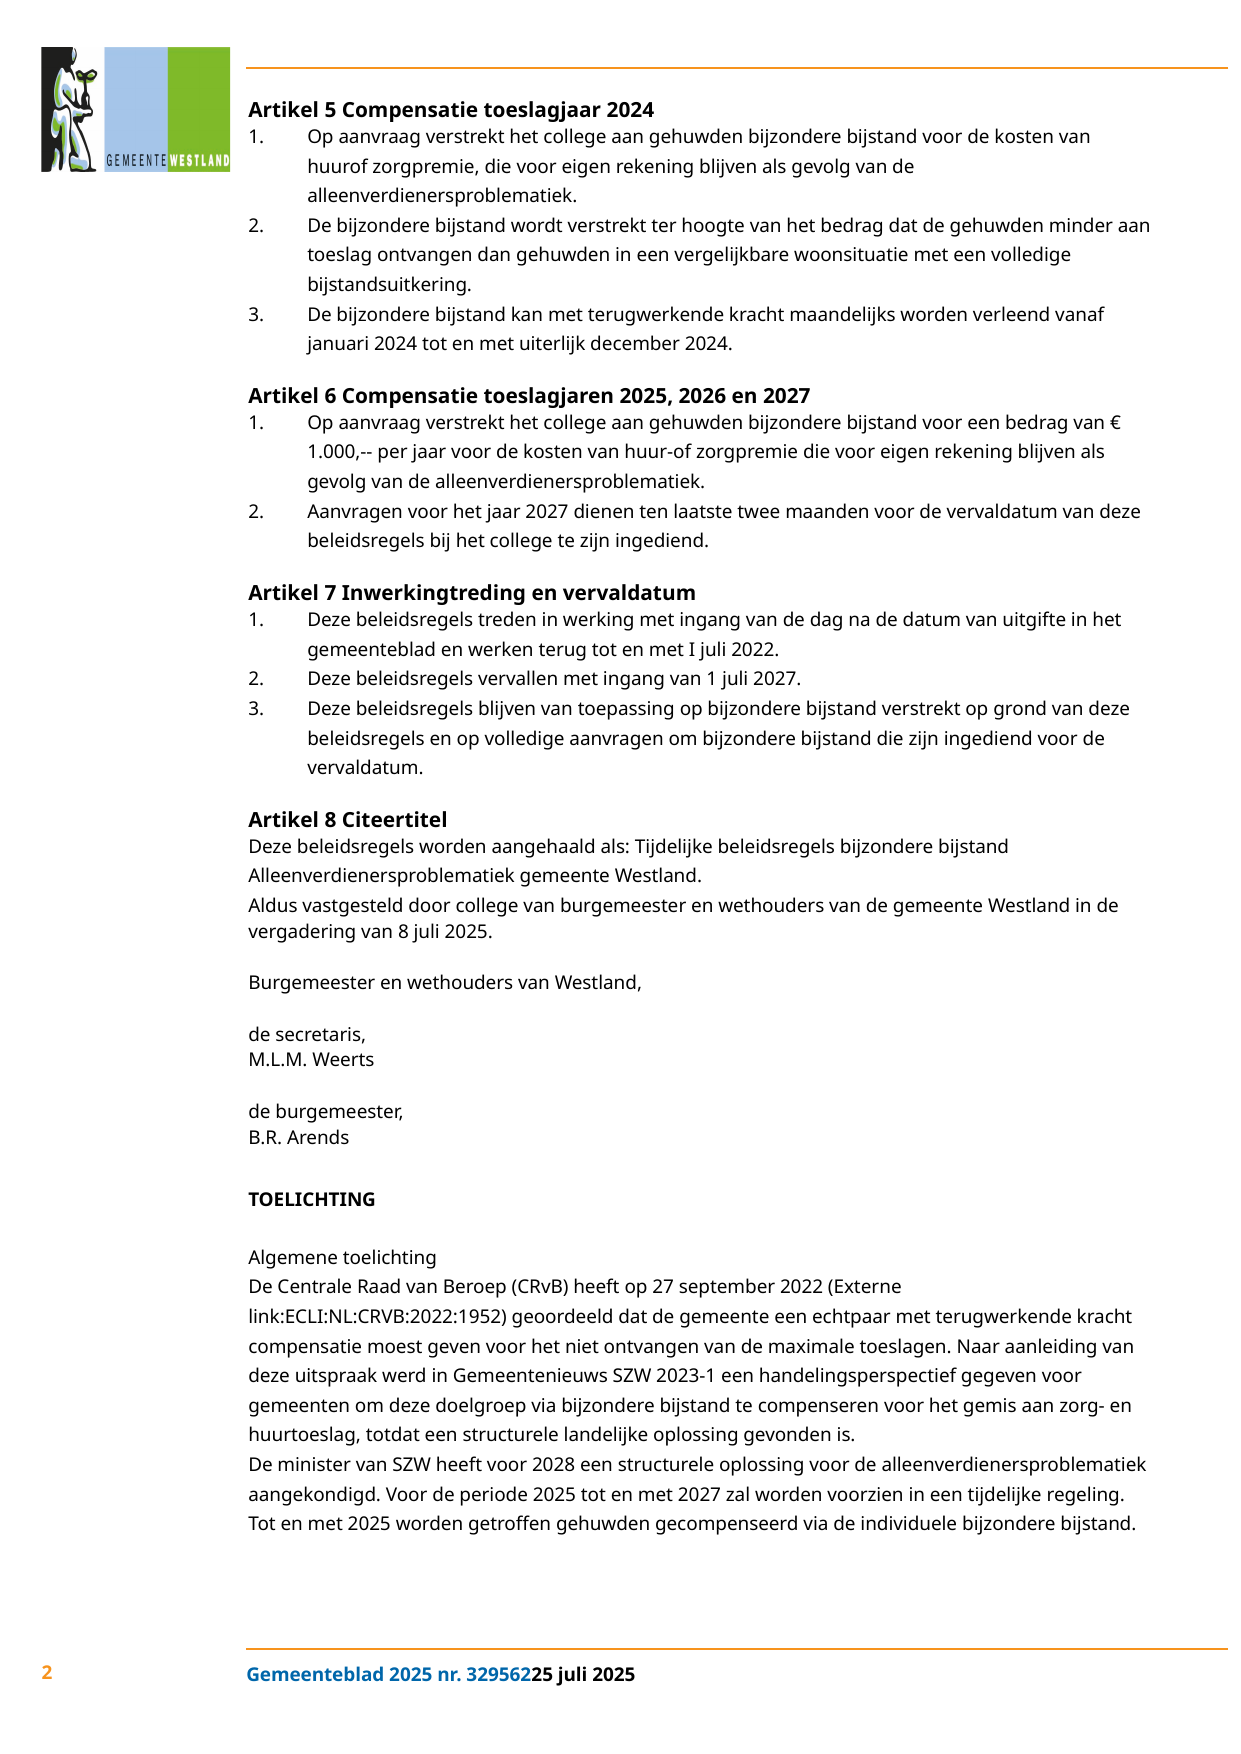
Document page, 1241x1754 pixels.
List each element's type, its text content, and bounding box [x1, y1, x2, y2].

text Artikel 6 Compensatie toeslagjaren 2025, 2026 en 2027 [248, 381, 1152, 409]
list Aanvragen voor het jaar 2027 dienen ten laatste twee maanden voor de vervaldatum van deze beleidsregels bij het college te zijn ingediend. [248, 498, 1152, 553]
list Op aanvraag verstrekt het college aan gehuwden bijzondere bijstand voor de kosten van huurof zorgpremie, die voor eigen rekening blijven als gevolg van de alleenverdienersproblematiek. [248, 123, 1152, 208]
text de secretaris, [248, 1021, 1152, 1047]
list Op aanvraag verstrekt het college aan gehuwden bijzondere bijstand voor een bedrag van € 1.000,-- per jaar voor de kosten van huur-of zorgpremie die voor eigen rekening blijven als gevolg van de alleenverdienersproblematiek. [248, 409, 1152, 494]
text TOELICHTING [248, 1175, 1152, 1215]
picture [41, 47, 231, 172]
text Aldus vastgesteld door college van burgemeester en wethouders van de gemeente Westland in de vergadering van 8 juli 2025. [248, 892, 1152, 944]
text B.R. Arends [248, 1124, 1152, 1149]
text De minister van SZW heeft voor 2028 een structurele oplossing voor de alleenverdienersproblematiek aangekondigd. Voor de periode 2025 tot en met 2027 zal worden voorzien in een tijdelijke regeling. Tot en met 2025 worden getroffen gehuwden gecompenseerd via de individuele bijzondere bijstand. [248, 1451, 1152, 1536]
list Deze beleidsregels treden in werking met ingang van de dag na de datum van uitgifte in het gemeenteblad en werken terug tot en met I juli 2022. [248, 606, 1152, 662]
list Deze beleidsregels blijven van toepassing op bijzondere bijstand verstrekt op grond van deze beleidsregels en op volledige aanvragen om bijzondere bijstand die zijn ingediend voor de vervaldatum. [248, 695, 1152, 780]
list Deze beleidsregels vervallen met ingang van 1 juli 2027. [248, 666, 1152, 691]
text Artikel 8 Citeertitel [248, 805, 1152, 833]
text Deze beleidsregels worden aangehaald als: Tijdelijke beleidsregels bijzondere bijstand Alleenverdienersproblematiek gemeente Westland. [248, 833, 1152, 888]
list De bijzondere bijstand wordt verstrekt ter hoogte van het bedrag dat de gehuwden minder aan toeslag ontvangen dan gehuwden in een vergelijkbare woonsituatie met een volledige bijstandsuitkering. [248, 212, 1152, 297]
text M.L.M. Weerts [248, 1047, 1152, 1072]
text Artikel 5 Compensatie toeslagjaar 2024 [248, 95, 1152, 123]
text de burgemeester, [248, 1098, 1152, 1124]
text Artikel 7 Inwerkingtreding en vervaldatum [248, 578, 1152, 606]
text Algemene toelichting [248, 1244, 1152, 1270]
list De bijzondere bijstand kan met terugwerkende kracht maandelijks worden verleend vanaf januari 2024 tot en met uiterlijk december 2024. [248, 301, 1152, 356]
text Burgemeester en wethouders van Westland, [248, 969, 1152, 995]
text De Centrale Raad van Beroep (CRvB) heeft op 27 september 2022 (Externe link:ECLI:NL:CRVB:2022:1952) geoordeeld dat de gemeente een echtpaar met terugwerkende kracht compensatie moest geven voor het niet ontvangen van de maximale toeslagen. Naar aanleiding van deze uitspraak werd in Gemeentenieuws SZW 2023-1 een handelingsperspectief gegeven voor gemeenten om deze doelgroep via bijzondere bijstand te compenseren voor het gemis aan zorg- en huurtoeslag, totdat een structurele landelijke oplossing gevonden is. [248, 1274, 1152, 1447]
